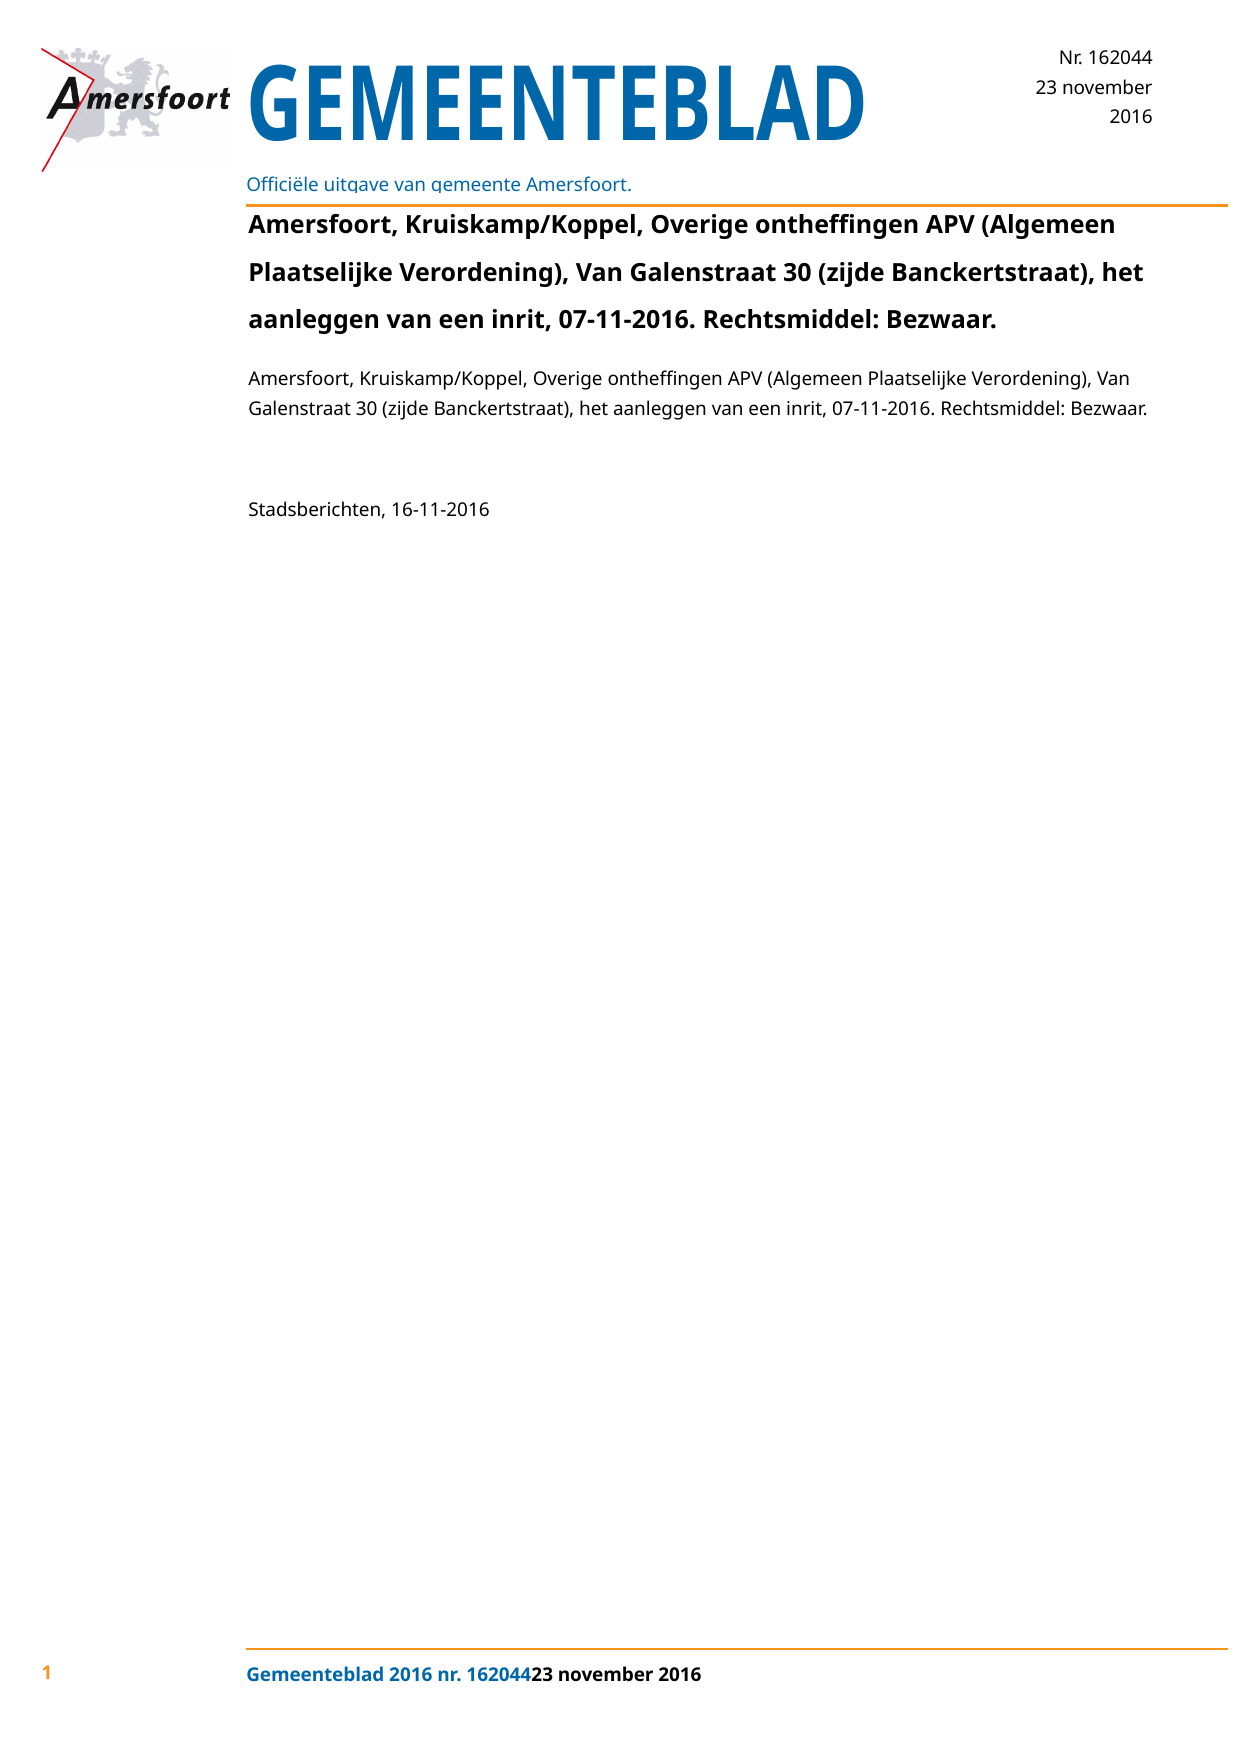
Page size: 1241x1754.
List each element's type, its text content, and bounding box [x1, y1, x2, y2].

text Amersfoort, Kruiskamp/Koppel, Overige ontheffingen APV (Algemeen Plaatselijke Verordening), Van Galenstraat 30 (zijde Banckertstraat), het aanleggen van een inrit, 07-11-2016. Rechtsmiddel: Bezwaar. [248, 207, 1152, 336]
text Stadsberichten, 16-11-2016 [248, 496, 1152, 522]
text Amersfoort, Kruiskamp/Koppel, Overige ontheffingen APV (Algemeen Plaatselijke Verordening), Van Galenstraat 30 (zijde Banckertstraat), het aanleggen van een inrit, 07-11-2016. Rechtsmiddel: Bezwaar. [248, 366, 1152, 421]
picture [41, 47, 231, 172]
